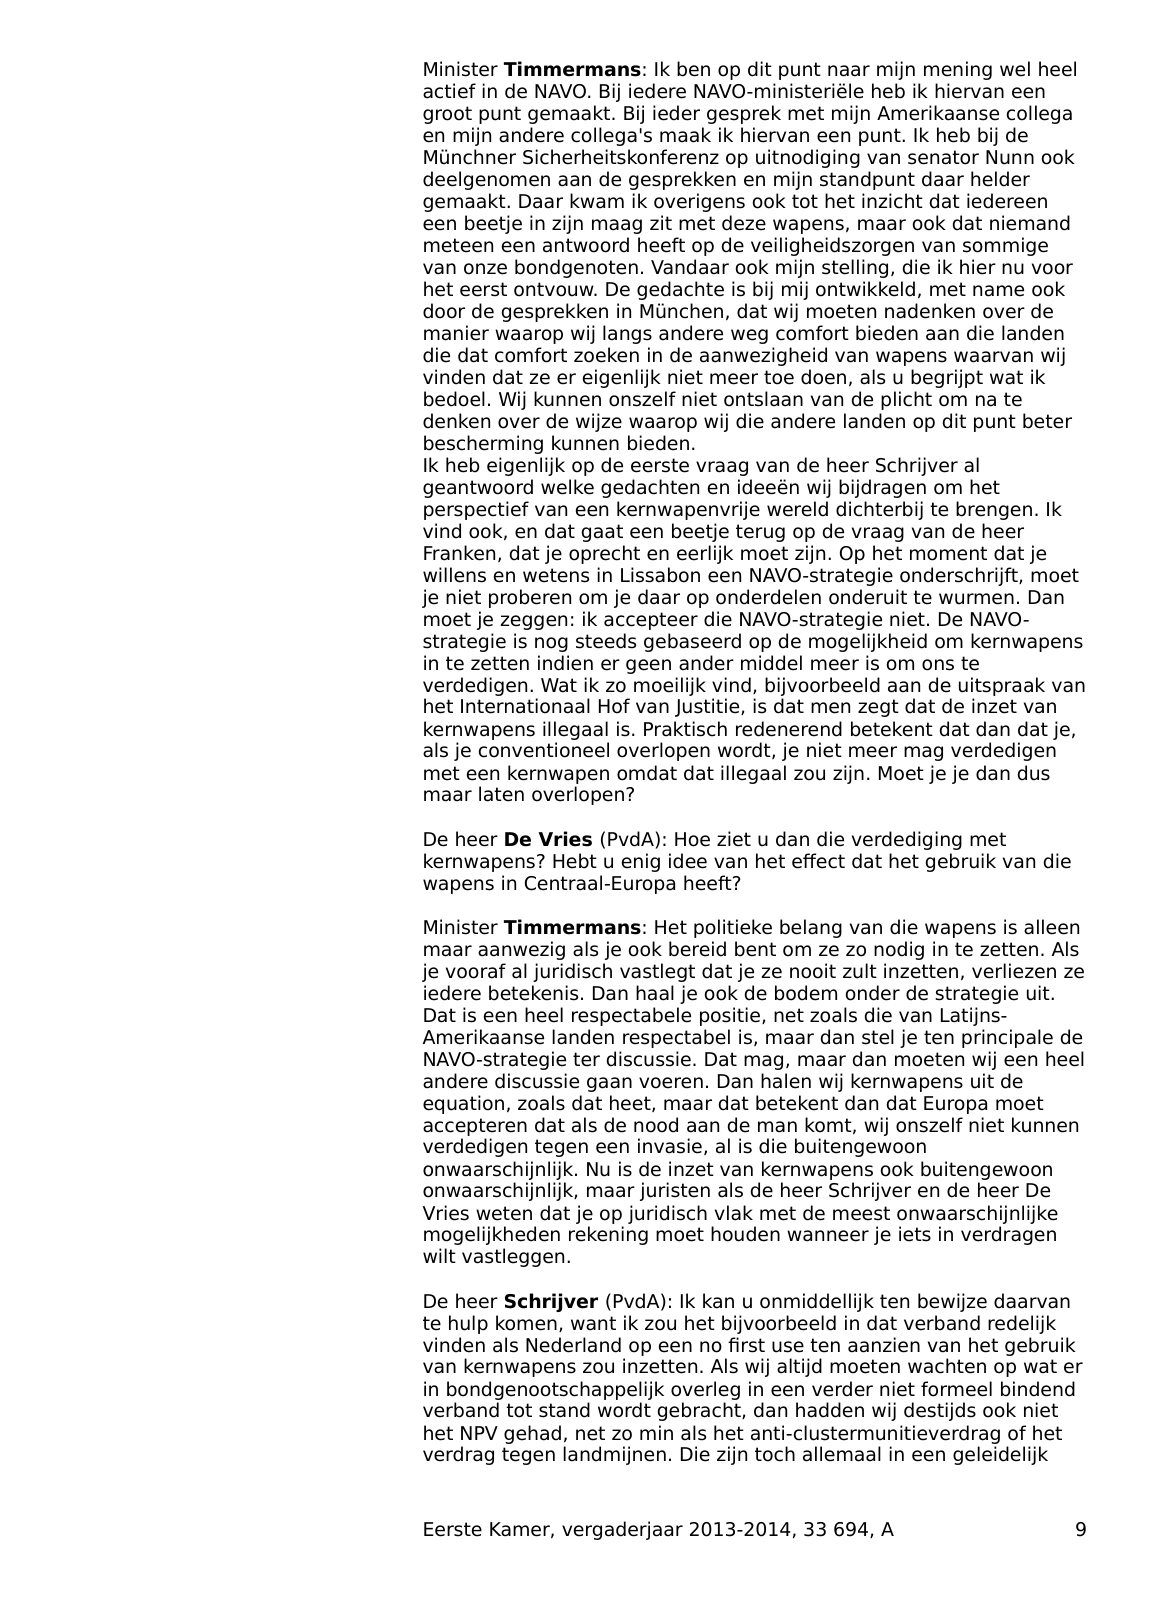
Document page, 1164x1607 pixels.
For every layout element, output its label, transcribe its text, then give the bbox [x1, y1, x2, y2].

text Minister Timmermans: Het politieke belang van die wapens is alleen maar aanwezig als je ook bereid bent om ze zo nodig in te zetten. Als je vooraf al juridisch vastlegt dat je ze nooit zult inzetten, verliezen ze iedere betekenis. Dan haal je ook de bodem onder de strategie uit. Dat is een heel respectabele positie, net zoals die van Latijns-Amerikaanse landen respectabel is, maar dan stel je ten principale de NAVO-strategie ter discussie. Dat mag, maar dan moeten wij een heel andere discussie gaan voeren. Dan halen wij kernwapens uit de equation, zoals dat heet, maar dat betekent dan dat Europa moet accepteren dat als de nood aan de man komt, wij onszelf niet kunnen verdedigen tegen een invasie, al is die buitengewoon onwaarschijnlijk. Nu is de inzet van kernwapens ook buitengewoon onwaarschijnlijk, maar juristen als de heer Schrijver en de heer De Vries weten dat je op juridisch vlak met de meest onwaarschijnlijke mogelijkheden rekening moet houden wanneer je iets in verdragen wilt vastleggen. [422, 917, 1087, 1268]
text De heer Schrijver (PvdA): Ik kan u onmiddellijk ten bewijze daarvan te hulp komen, want ik zou het bijvoorbeeld in dat verband redelijk vinden als Nederland op een no first use ten aanzien van het gebruik van kernwapens zou inzetten. Als wij altijd moeten wachten op wat er in bondgenootschappelijk overleg in een verder niet formeel bindend verband tot stand wordt gebracht, dan hadden wij destijds ook niet het NPV gehad, net zo min als het anti-clustermunitieverdrag of het verdrag tegen landmijnen. Die zijn toch allemaal in een geleidelijk [422, 1291, 1087, 1466]
text Ik heb eigenlijk op de eerste vraag van de heer Schrijver al geantwoord welke gedachten en ideeën wij bijdragen om het perspectief van een kernwapenvrije wereld dichterbij te brengen. Ik vind ook, en dat gaat een beetje terug op de vraag van de heer Franken, dat je oprecht en eerlijk moet zijn. Op het moment dat je willens en wetens in Lissabon een NAVO-strategie onderschrijft, moet je niet proberen om je daar op onderdelen onderuit te wurmen. Dan moet je zeggen: ik accepteer die NAVO-strategie niet. De NAVO-strategie is nog steeds gebaseerd op de mogelijkheid om kernwapens in te zetten indien er geen ander middel meer is om ons te verdedigen. Wat ik zo moeilijk vind, bijvoorbeeld aan de uitspraak van het Internationaal Hof van Justitie, is dat men zegt dat de inzet van kernwapens illegaal is. Praktisch redenerend betekent dat dan dat je, als je conventioneel overlopen wordt, je niet meer mag verdedigen met een kernwapen omdat dat illegaal zou zijn. Moet je je dan dus maar laten overlopen? [422, 455, 1087, 806]
text De heer De Vries (PvdA): Hoe ziet u dan die verdediging met kernwapens? Hebt u enig idee van het effect dat het gebruik van die wapens in Centraal-Europa heeft? [422, 828, 1087, 894]
text Minister Timmermans: Ik ben op dit punt naar mijn mening wel heel actief in de NAVO. Bij iedere NAVO-ministeriële heb ik hiervan een groot punt gemaakt. Bij ieder gesprek met mijn Amerikaanse collega en mijn andere collega's maak ik hiervan een punt. Ik heb bij de Münchner Sicherheitskonferenz op uitnodiging van senator Nunn ook deelgenomen aan de gesprekken en mijn standpunt daar helder gemaakt. Daar kwam ik overigens ook tot het inzicht dat iedereen een beetje in zijn maag zit met deze wapens, maar ook dat niemand meteen een antwoord heeft op de veiligheidszorgen van sommige van onze bondgenoten. Vandaar ook mijn stelling, die ik hier nu voor het eerst ontvouw. De gedachte is bij mij ontwikkeld, met name ook door de gesprekken in München, dat wij moeten nadenken over de manier waarop wij langs andere weg comfort bieden aan die landen die dat comfort zoeken in de aanwezigheid van wapens waarvan wij vinden dat ze er eigenlijk niet meer toe doen, als u begrijpt wat ik bedoel. Wij kunnen onszelf niet ontslaan van de plicht om na te denken over de wijze waarop wij die andere landen op dit punt beter bescherming kunnen bieden. [422, 59, 1087, 455]
